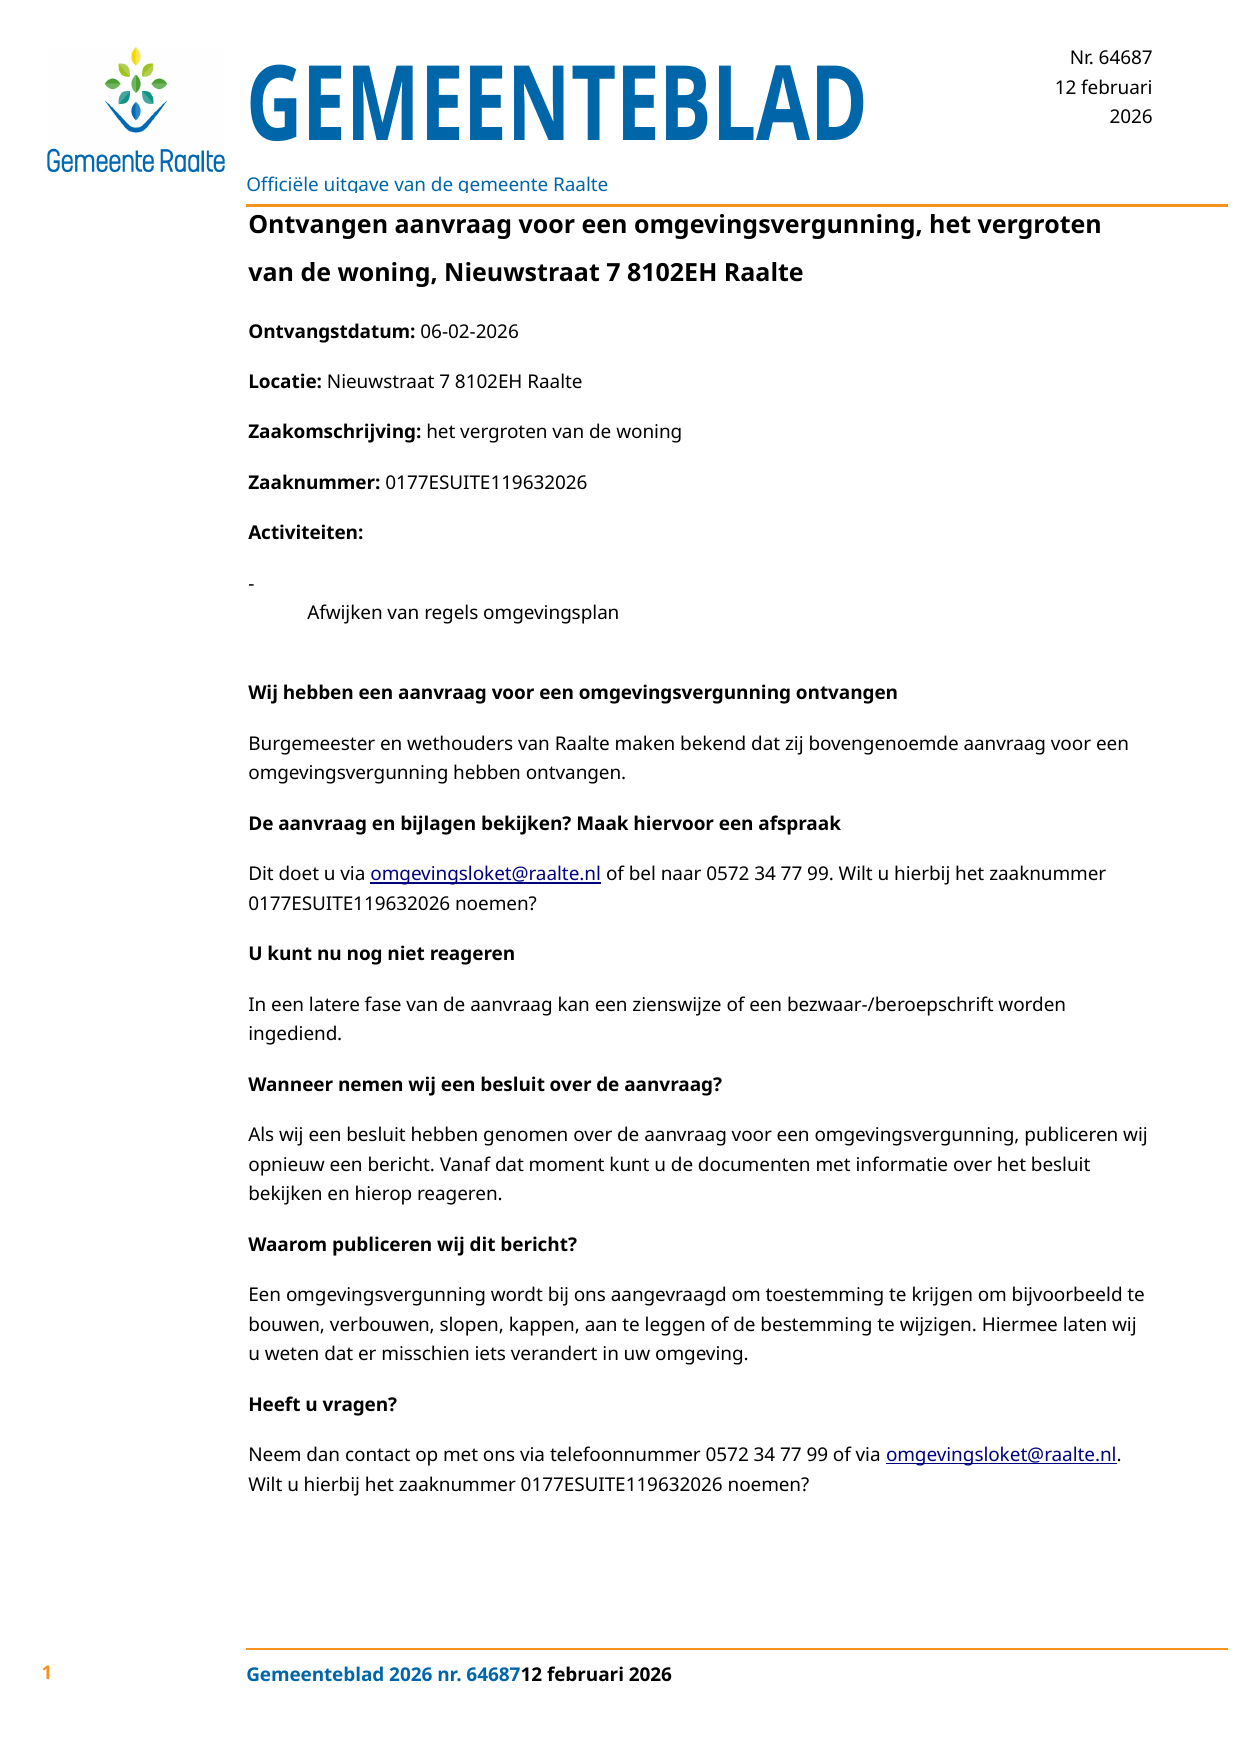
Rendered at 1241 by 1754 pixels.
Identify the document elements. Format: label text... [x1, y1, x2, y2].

text Wij hebben een aanvraag voor een omgevingsvergunning ontvangen [248, 679, 1152, 705]
list Afwijken van regels omgevingsplan [248, 599, 1152, 625]
text De aanvraag en bijlagen bekijken? Maak hiervoor een afspraak [248, 810, 1152, 836]
text Neem dan contact op met ons via telefoonnummer 0572 34 77 99 of via omgevingsloket@raalte.nl. Wilt u hierbij het zaaknummer 0177ESUITE119632026 noemen? [248, 1441, 1152, 1497]
text Locatie: Nieuwstraat 7 8102EH Raalte [248, 368, 1152, 394]
text Ontvangstdatum: 06-02-2026 [248, 318, 1152, 344]
text Activiteiten: [248, 519, 1152, 545]
text Heeft u vragen? [248, 1391, 1152, 1417]
text Ontvangen aanvraag voor een omgevingsvergunning, het vergroten van de woning, Nieuwstraat 7 8102EH Raalte [248, 207, 1152, 288]
text Burgemeester en wethouders van Raalte maken bekend dat zij bovengenoemde aanvraag voor een omgevingsvergunning hebben ontvangen. [248, 730, 1152, 785]
text Waarom publiceren wij dit bericht? [248, 1231, 1152, 1257]
text U kunt nu nog niet reageren [248, 940, 1152, 966]
text Dit doet u via omgevingsloket@raalte.nl of bel naar 0572 34 77 99. Wilt u hierbij het zaaknummer 0177ESUITE119632026 noemen? [248, 860, 1152, 916]
text In een latere fase van de aanvraag kan een zienswijze of een bezwaar-/beroepschrift worden ingediend. [248, 991, 1152, 1046]
text Als wij een besluit hebben genomen over de aanvraag voor een omgevingsvergunning, publiceren wij opnieuw een bericht. Vanaf dat moment kunt u de documenten met informatie over het besluit bekijken en hierop reageren. [248, 1121, 1152, 1206]
text Zaakomschrijving: het vergroten van de woning [248, 419, 1152, 444]
picture [41, 47, 231, 172]
text Zaaknummer: 0177ESUITE119632026 [248, 469, 1152, 495]
text Een omgevingsvergunning wordt bij ons aangevraagd om toestemming te krijgen om bijvoorbeeld te bouwen, verbouwen, slopen, kappen, aan te leggen of de bestemming te wijzigen. Hiermee laten wij u weten dat er misschien iets verandert in uw omgeving. [248, 1281, 1152, 1366]
text Wanneer nemen wij een besluit over de aanvraag? [248, 1071, 1152, 1097]
